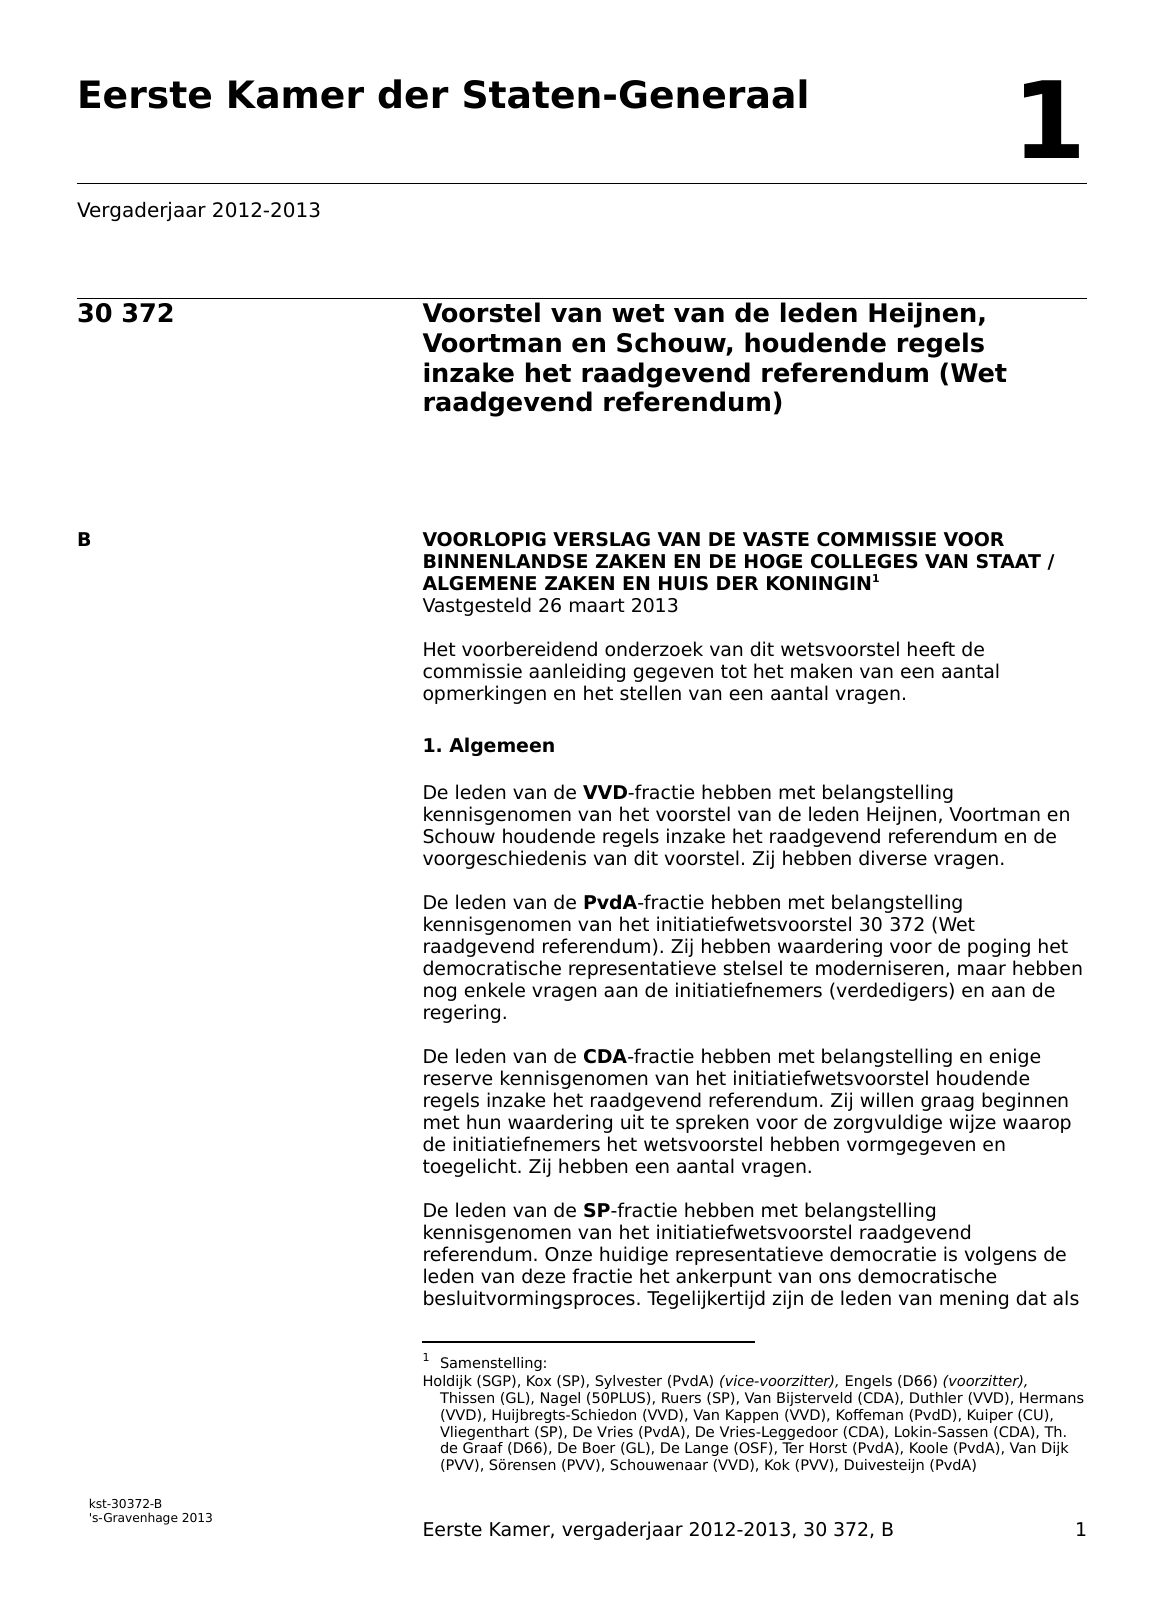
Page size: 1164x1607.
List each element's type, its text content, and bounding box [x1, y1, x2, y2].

text De leden van de PvdA-fractie hebben met belangstelling kennisgenomen van het initiatiefwetsvoorstel 30 372 (Wet raadgevend referendum). Zij hebben waardering voor de poging het democratische representatieve stelsel te moderniseren, maar hebben nog enkele vragen aan de initiatiefnemers (verdedigers) en aan de regering. [422, 892, 1087, 1024]
subtitle 1. Algemeen [422, 735, 1087, 757]
table_cell Vergaderjaar 2012-2013 [77, 184, 1087, 298]
text Samenstelling: [422, 1351, 1087, 1373]
text kst-30372-B [88, 1497, 323, 1511]
text De leden van de CDA-fractie hebben met belangstelling en enige reserve kennisgenomen van het initiatiefwetsvoorstel houdende regels inzake het raadgevend referendum. Zij willen graag beginnen met hun waardering uit te spreken voor de zorgvuldige wijze waarop de initiatiefnemers het wetsvoorstel hebben vormgegeven en toegelicht. Zij hebben een aantal vragen. [422, 1046, 1087, 1178]
table_header Eerste Kamer der Staten-Generaal [77, 59, 886, 183]
subtitle B VOORLOPIG VERSLAG VAN DE VASTE COMMISSIE VOOR BINNENLANDSE ZAKEN EN DE HOGE COLLEGES VAN STAAT / ALGEMENE ZAKEN EN HUIS DER KONINGIN [77, 529, 1087, 595]
text Vastgesteld 26 maart 2013 [422, 595, 1087, 617]
text Het voorbereidend onderzoek van dit wetsvoorstel heeft de commissie aanleiding gegeven tot het maken van een aantal opmerkingen en het stellen van een aantal vragen. [422, 639, 1087, 705]
subtitle 30 372 Voorstel van wet van de leden Heijnen, Voortman en Schouw, houdende regels inzake het raadgevend referendum (Wet raadgevend referendum) [77, 299, 1087, 418]
text De leden van de SP-fractie hebben met belangstelling kennisgenomen van het initiatiefwetsvoorstel raadgevend referendum. Onze huidige representatieve democratie is volgens de leden van deze fractie het ankerpunt van ons democratische besluitvormingsproces. Tegelijkertijd zijn de leden van mening dat als [422, 1200, 1087, 1310]
text Holdijk (SGP), Kox (SP), Sylvester (PvdA) (vice-voorzitter), Engels (D66) (voorzitter), Thissen (GL), Nagel (50PLUS), Ruers (SP), Van Bijsterveld (CDA), Duthler (VVD), Hermans (VVD), Huijbregts-Schiedon (VVD), Van Kappen (VVD), Koffeman (PvdD), Kuiper (CU), Vliegenthart (SP), De Vries (PvdA), De Vries-Leggedoor (CDA), Lokin-Sassen (CDA), Th. de Graaf (D66), De Boer (GL), De Lange (OSF), Ter Horst (PvdA), Koole (PvdA), Van Dijk (PVV), Sörensen (PVV), Schouwenaar (VVD), Kok (PVV), Duivesteijn (PvdA) [422, 1373, 1087, 1474]
text De leden van de VVD-fractie hebben met belangstelling kennisgenomen van het voorstel van de leden Heijnen, Voortman en Schouw houdende regels inzake het raadgevend referendum en de voorgeschiedenis van dit voorstel. Zij hebben diverse vragen. [422, 782, 1087, 870]
text 's-Gravenhage 2013 [88, 1511, 323, 1525]
table_header 1 [886, 59, 1087, 183]
